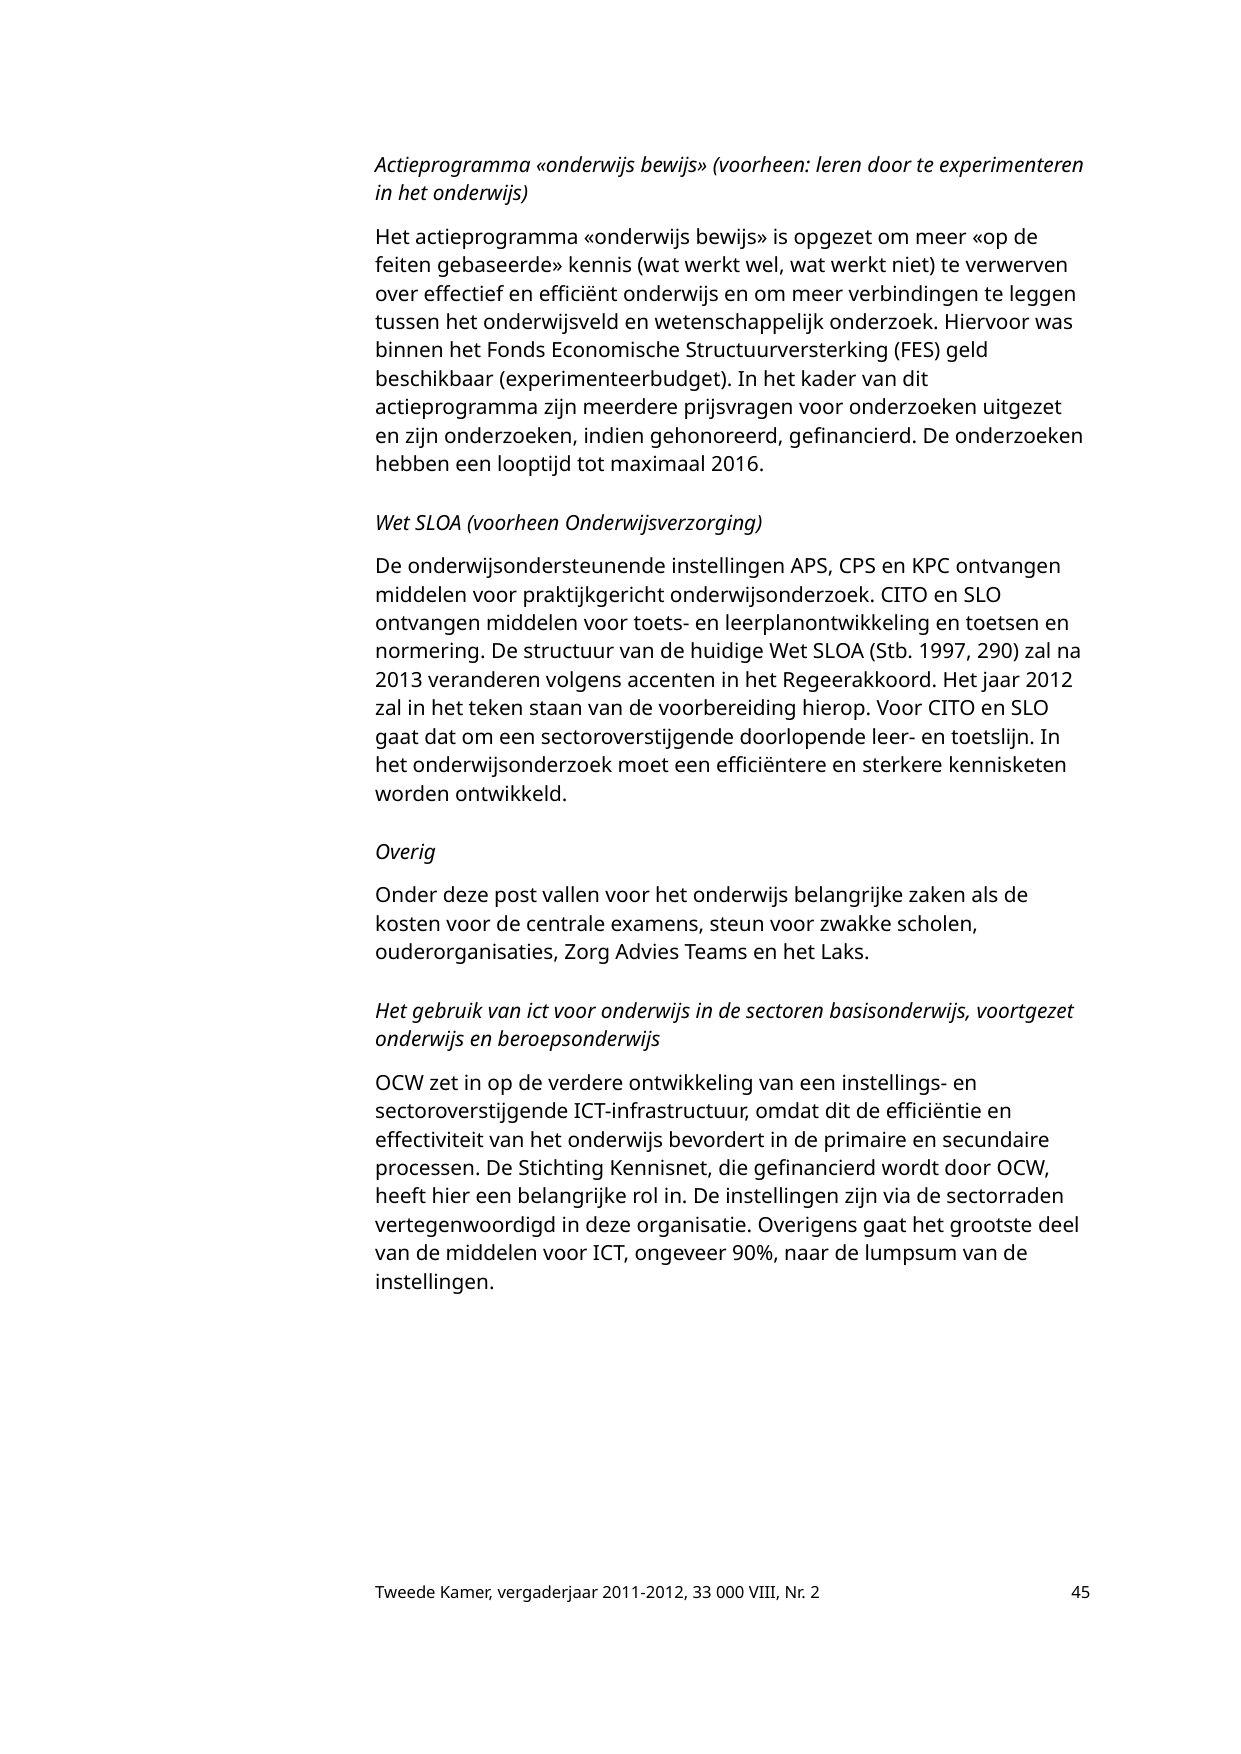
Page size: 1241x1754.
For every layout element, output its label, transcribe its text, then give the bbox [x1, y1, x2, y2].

text Actieprogramma «onderwijs bewijs» (voorheen: leren door te experimenteren in het onderwijs) [375, 150, 1090, 207]
text Het actieprogramma «onderwijs bewijs» is opgezet om meer «op de feiten gebaseerde» kennis (wat werkt wel, wat werkt niet) te verwerven over effectief en efficiënt onderwijs en om meer verbindingen te leggen tussen het onderwijsveld en wetenschappelijk onderzoek. Hiervoor was binnen het Fonds Economische Structuurversterking (FES) geld beschikbaar (experimenteerbudget). In het kader van dit actieprogramma zijn meerdere prijsvragen voor onderzoeken uitgezet en zijn onderzoeken, indien gehonoreerd, gefinancierd. De onderzoeken hebben een looptijd tot maximaal 2016. [375, 222, 1090, 478]
text Onder deze post vallen voor het onderwijs belangrijke zaken als de kosten voor de centrale examens, steun voor zwakke scholen, ouderorganisaties, Zorg Advies Teams en het Laks. [375, 881, 1090, 966]
text Het gebruik van ict voor onderwijs in de sectoren basisonderwijs, voortgezet onderwijs en beroepsonderwijs [375, 996, 1090, 1053]
text De onderwijsondersteunende instellingen APS, CPS en KPC ontvangen middelen voor praktijkgericht onderwijsonderzoek. CITO en SLO ontvangen middelen voor toets- en leerplanontwikkeling en toetsen en normering. De structuur van de huidige Wet SLOA (Stb. 1997, 290) zal na 2013 veranderen volgens accenten in het Regeerakkoord. Het jaar 2012 zal in het teken staan van de voorbereiding hierop. Voor CITO en SLO gaat dat om een sectoroverstijgende doorlopende leer- en toetslijn. In het onderwijsonderzoek moet een efficiëntere en sterkere kennisketen worden ontwikkeld. [375, 551, 1090, 807]
text OCW zet in op de verdere ontwikkeling van een instellings- en sectoroverstijgende ICT-infrastructuur, omdat dit de efficiëntie en effectiviteit van het onderwijs bevordert in de primaire en secundaire processen. De Stichting Kennisnet, die gefinancierd wordt door OCW, heeft hier een belangrijke rol in. De instellingen zijn via de sectorraden vertegenwoordigd in deze organisatie. Overigens gaat het grootste deel van de middelen voor ICT, ongeveer 90%, naar de lumpsum van de instellingen. [375, 1068, 1090, 1295]
text Wet SLOA (voorheen Onderwijsverzorging) [375, 508, 1090, 536]
text Overig [375, 837, 1090, 866]
